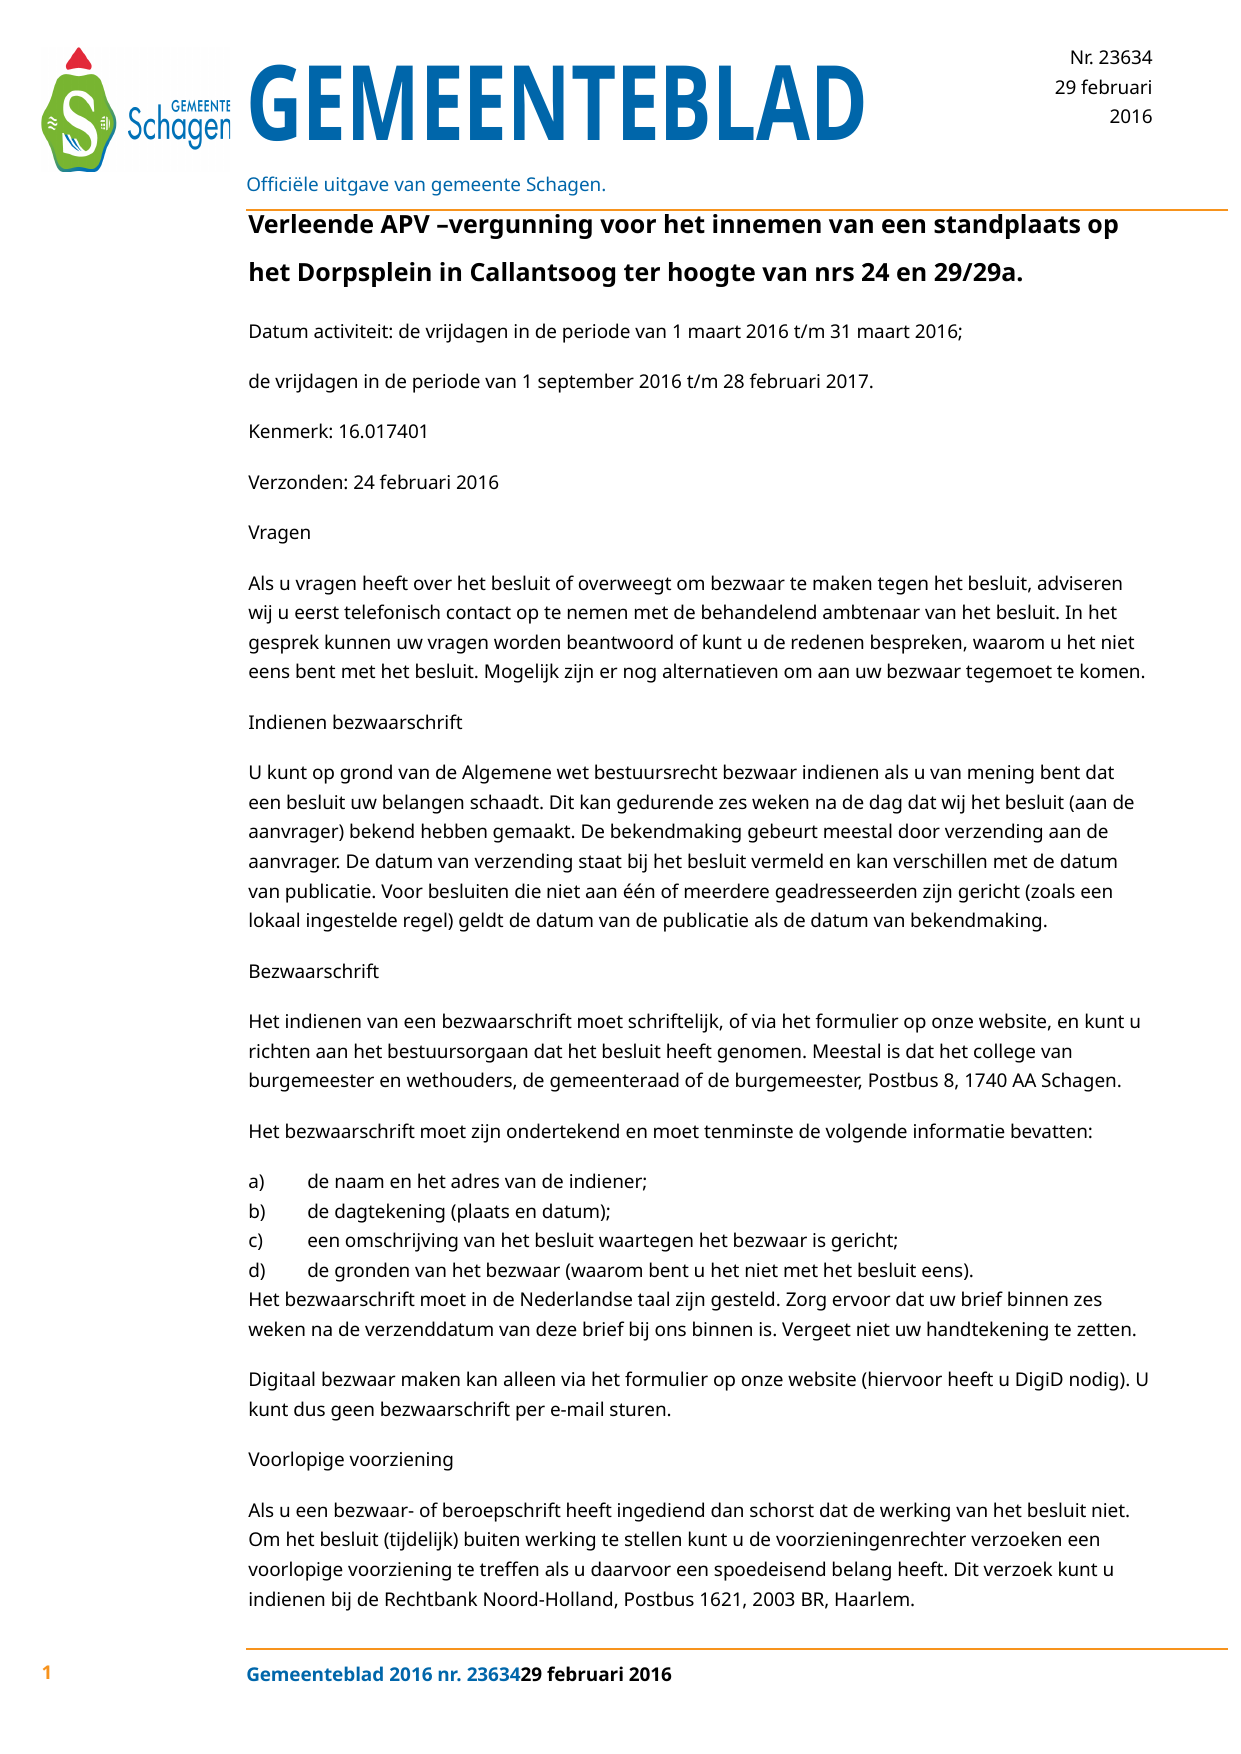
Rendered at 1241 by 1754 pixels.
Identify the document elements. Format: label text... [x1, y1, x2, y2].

text U kunt op grond van de Algemene wet bestuursrecht bezwaar indienen als u van mening bent dat een besluit uw belangen schaadt. Dit kan gedurende zes weken na de dag dat wij het besluit (aan de aanvrager) bekend hebben gemaakt. De bekendmaking gebeurt meestal door verzending aan de aanvrager. De datum van verzending staat bij het besluit vermeld en kan verschillen met de datum van publicatie. Voor besluiten die niet aan één of meerdere geadresseerden zijn gericht (zoals een lokaal ingestelde regel) geldt de datum van de publicatie als de datum van bekendmaking. [248, 759, 1152, 933]
text Kenmerk: 16.017401 [248, 419, 1152, 444]
list de dagtekening (plaats en datum); [248, 1198, 1152, 1224]
text Datum activiteit: de vrijdagen in de periode van 1 maart 2016 t/m 31 maart 2016; [248, 318, 1152, 344]
list een omschrijving van het besluit waartegen het bezwaar is gericht; [248, 1227, 1152, 1253]
text Het bezwaarschrift moet zijn ondertekend en moet tenminste de volgende informatie bevatten: [248, 1118, 1152, 1144]
text Het bezwaarschrift moet in de Nederlandse taal zijn gesteld. Zorg ervoor dat uw brief binnen zes weken na de verzenddatum van deze brief bij ons binnen is. Vergeet niet uw handtekening te zetten. [248, 1287, 1152, 1342]
text Verzonden: 24 februari 2016 [248, 469, 1152, 495]
text Indienen bezwaarschrift [248, 709, 1152, 735]
text Bezwaarschrift [248, 958, 1152, 984]
text Vragen [248, 519, 1152, 545]
text Voorlopige voorziening [248, 1447, 1152, 1472]
text de vrijdagen in de periode van 1 september 2016 t/m 28 februari 2017. [248, 368, 1152, 394]
text Als u een bezwaar- of beroepschrift heeft ingediend dan schorst dat de werking van het besluit niet. Om het besluit (tijdelijk) buiten werking te stellen kunt u de voorzieningenrechter verzoeken een voorlopige voorziening te treffen als u daarvoor een spoedeisend belang heeft. Dit verzoek kunt u indienen bij de Rechtbank Noord-Holland, Postbus 1621, 2003 BR, Haarlem. [248, 1497, 1152, 1612]
list de gronden van het bezwaar (waarom bent u het niet met het besluit eens). [248, 1257, 1152, 1283]
text Verleende APV –vergunning voor het innemen van een standplaats op het Dorpsplein in Callantsoog ter hoogte van nrs 24 en 29/29a. [248, 211, 1152, 288]
text Het indienen van een bezwaarschrift moet schriftelijk, of via het formulier op onze website, en kunt u richten aan het bestuursorgaan dat het besluit heeft genomen. Meestal is dat het college van burgemeester en wethouders, de gemeenteraad of de burgemeester, Postbus 8, 1740 AA Schagen. [248, 1008, 1152, 1093]
text Als u vragen heeft over het besluit of overweegt om bezwaar te maken tegen het besluit, adviseren wij u eerst telefonisch contact op te nemen met de behandelend ambtenaar van het besluit. In het gesprek kunnen uw vragen worden beantwoord of kunt u de redenen bespreken, waarom u het niet eens bent met het besluit. Mogelijk zijn er nog alternatieven om aan uw bezwaar tegemoet te komen. [248, 570, 1152, 684]
list de naam en het adres van de indiener; [248, 1168, 1152, 1194]
text Digitaal bezwaar maken kan alleen via het formulier op onze website (hiervoor heeft u DigiD nodig). U kunt dus geen bezwaarschrift per e-mail sturen. [248, 1367, 1152, 1422]
picture [41, 47, 231, 172]
